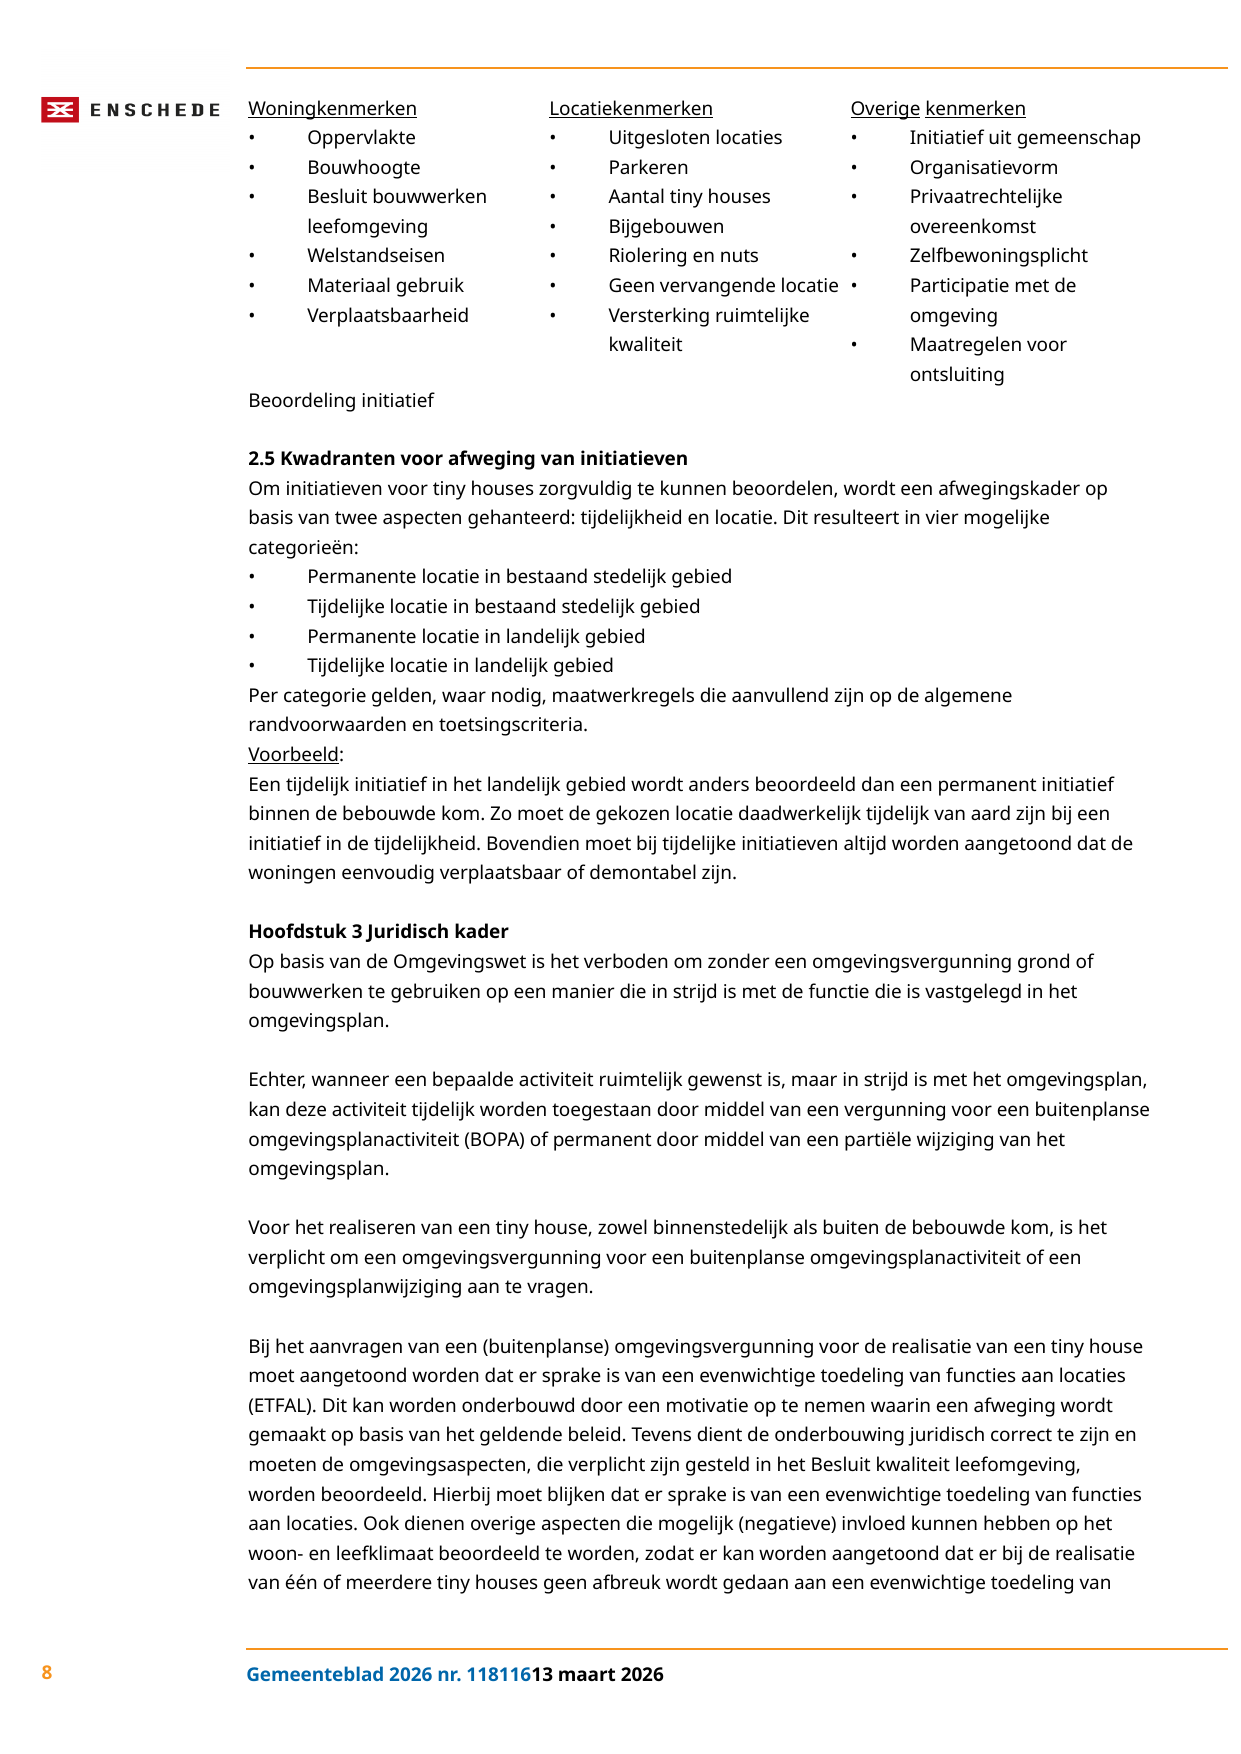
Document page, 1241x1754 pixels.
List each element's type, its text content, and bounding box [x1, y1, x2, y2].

text Op basis van de Omgevingswet is het verboden om zonder een omgevingsvergunning grond of bouwwerken te gebruiken op een manier die in strijd is met de functie die is vastgelegd in het omgevingsplan. [248, 948, 1152, 1033]
text Een tijdelijk initiatief in het landelijk gebied wordt anders beoordeeld dan een permanent initiatief binnen de bebouwde kom. Zo moet de gekozen locatie daadwerkelijk tijdelijk van aard zijn bij een initiatief in de tijdelijkheid. Bovendien moet bij tijdelijke initiatieven altijd worden aangetoond dat de woningen eenvoudig verplaatsbaar of demontabel zijn. [248, 771, 1152, 885]
table_header Overige kenmerken Initiatief uit gemeenschap Organisatievorm Privaatrechtelijke overeenkomst Zelfbewoningsplicht Participatie met de omgeving Maatregelen voor ontsluiting [850, 95, 1152, 387]
table_cell Beoordeling initiatief [248, 387, 1152, 412]
table_header Locatiekenmerken Uitgesloten locaties Parkeren Aantal tiny houses Bijgebouwen Riolering en nuts Geen vervangende locatie Versterking ruimtelijke kwaliteit [549, 95, 850, 387]
list Permanente locatie in landelijk gebied [248, 623, 1152, 648]
picture [41, 47, 231, 172]
text Voorbeeld: [248, 741, 1152, 767]
text Bij het aanvragen van een (buitenplanse) omgevingsvergunning voor de realisatie van een tiny house moet aangetoond worden dat er sprake is van een evenwichtige toedeling van functies aan locaties (ETFAL). Dit kan worden onderbouwd door een motivatie op te nemen waarin een afweging wordt gemaakt op basis van het geldende beleid. Tevens dient de onderbouwing juridisch correct te zijn en moeten de omgevingsaspecten, die verplicht zijn gesteld in het Besluit kwaliteit leefomgeving, worden beoordeeld. Hierbij moet blijken dat er sprake is van een evenwichtige toedeling van functies aan locaties. Ook dienen overige aspecten die mogelijk (negatieve) invloed kunnen hebben op het woon- en leefklimaat beoordeeld te worden, zodat er kan worden aangetoond dat er bij de realisatie van één of meerdere tiny houses geen afbreuk wordt gedaan aan een evenwichtige toedeling van [248, 1333, 1152, 1595]
list Tijdelijke locatie in landelijk gebied [248, 652, 1152, 678]
text Voor het realiseren van een tiny house, zowel binnenstedelijk als buiten de bebouwde kom, is het verplicht om een omgevingsvergunning voor een buitenplanse omgevingsplanactiviteit of een omgevingsplanwijziging aan te vragen. [248, 1214, 1152, 1299]
text Echter, wanneer een bepaalde activiteit ruimtelijk gewenst is, maar in strijd is met het omgevingsplan, kan deze activiteit tijdelijk worden toegestaan door middel van een vergunning voor een buitenplanse omgevingsplanactiviteit (BOPA) of permanent door middel van een partiële wijziging van het omgevingsplan. [248, 1067, 1152, 1181]
text Om initiatieven voor tiny houses zorgvuldig te kunnen beoordelen, wordt een afwegingskader op basis van twee aspecten gehanteerd: tijdelijkheid en locatie. Dit resulteert in vier mogelijke categorieën: [248, 475, 1152, 560]
text 2.5 Kwadranten voor afweging van initiatieven [248, 445, 1152, 471]
list Permanente locatie in bestaand stedelijk gebied [248, 564, 1152, 589]
list Tijdelijke locatie in bestaand stedelijk gebied [248, 593, 1152, 619]
table_header Woningkenmerken Oppervlakte Bouwhoogte Besluit bouwwerken leefomgeving Welstandseisen Materiaal gebruik Verplaatsbaarheid [248, 95, 549, 387]
text Per categorie gelden, waar nodig, maatwerkregels die aanvullend zijn op de algemene randvoorwaarden en toetsingscriteria. [248, 682, 1152, 737]
text Hoofdstuk 3 Juridisch kader [248, 919, 1152, 944]
